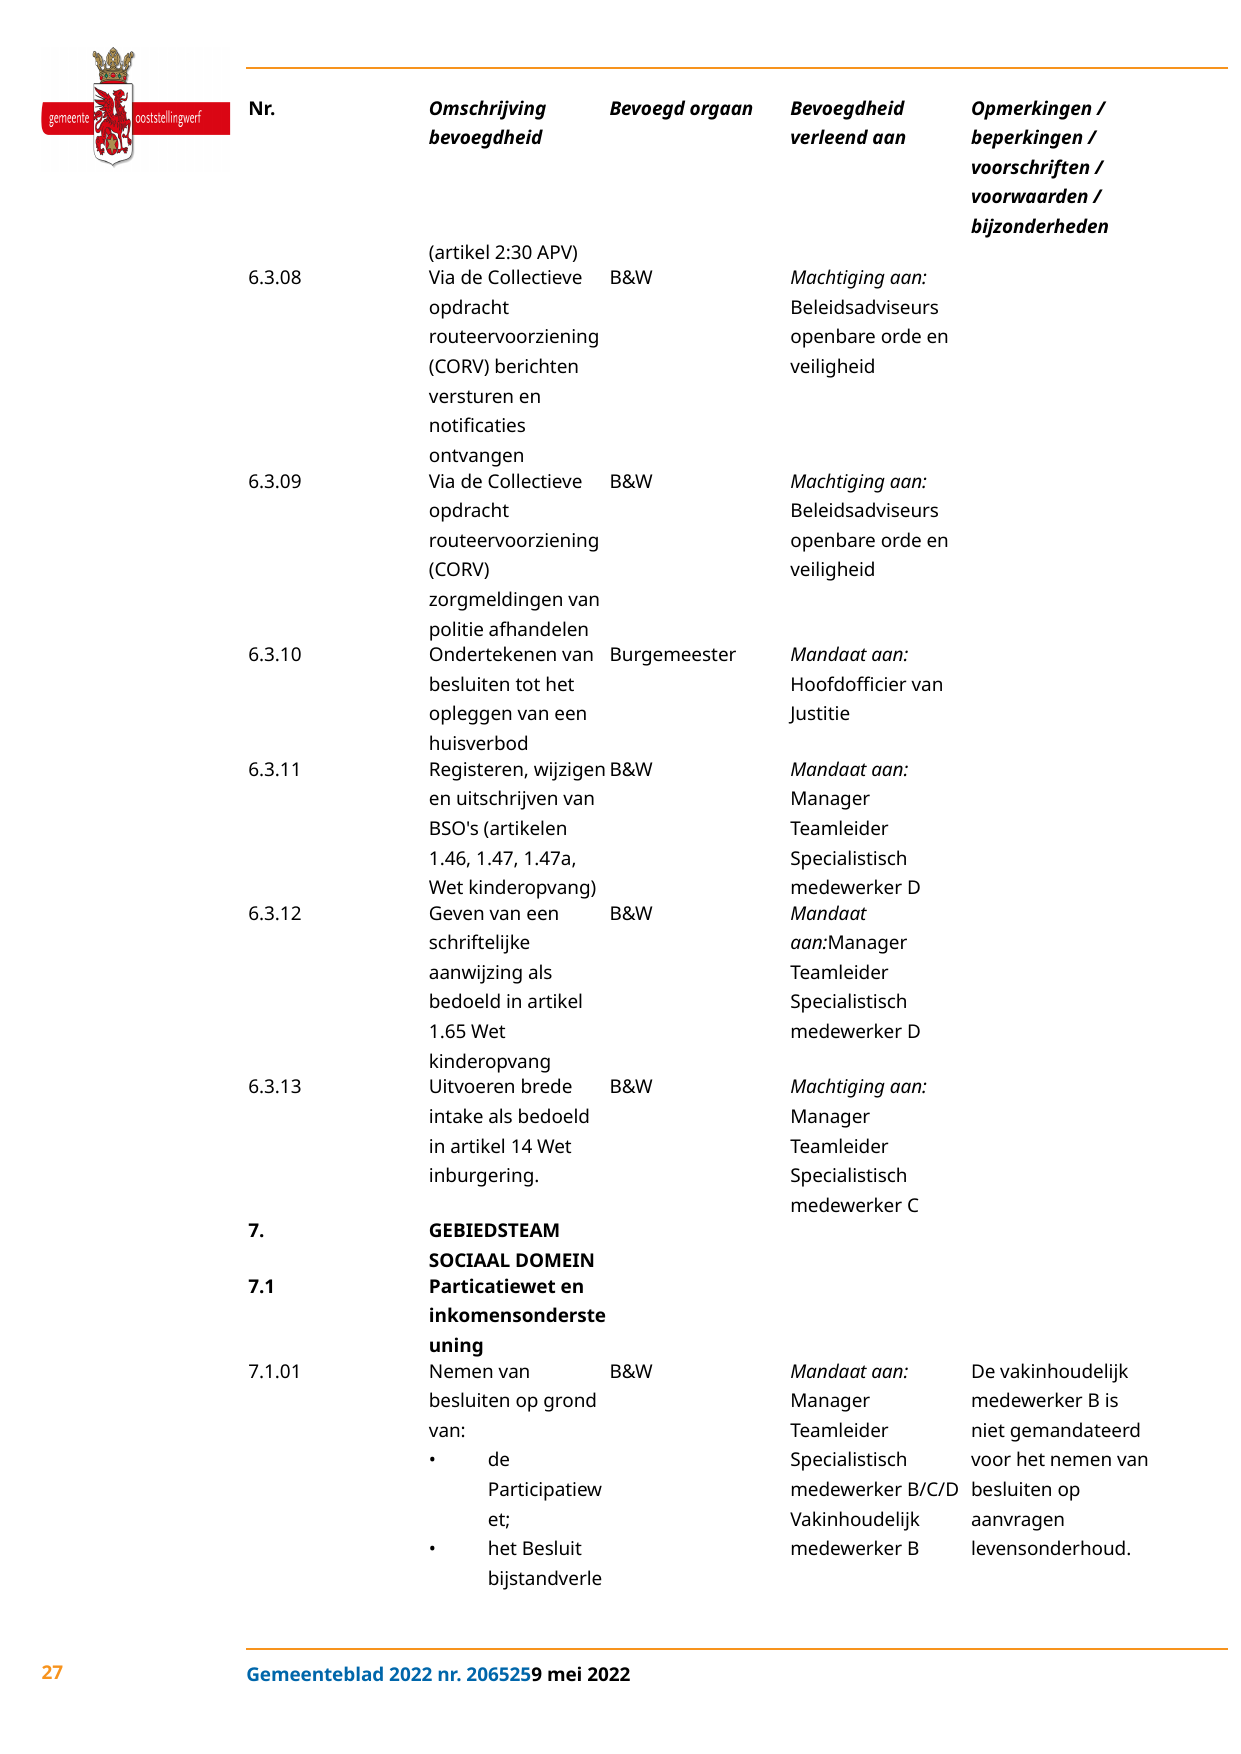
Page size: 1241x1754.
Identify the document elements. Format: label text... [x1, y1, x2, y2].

table_cell [609, 1218, 790, 1273]
table_cell B&W [609, 756, 790, 900]
table_cell Via de Collectieve opdracht routeervoorziening (CORV) zorgmeldingen van politie afhandelen [429, 468, 609, 641]
table_cell 6.3.12 [248, 900, 429, 1074]
table_header Nr. [248, 95, 429, 239]
table_cell B&W [609, 1074, 790, 1218]
table_cell B&W [609, 900, 790, 1074]
table_cell 6.3.10 [248, 641, 429, 756]
table_cell GEBIEDSTEAM SOCIAAL DOMEIN [429, 1218, 609, 1273]
table_cell [790, 239, 971, 264]
table_cell [971, 900, 1152, 1074]
table_header Bevoegdheid verleend aan [790, 95, 971, 239]
table_cell Particatiewet en inkomensondersteuning [429, 1273, 609, 1358]
table_cell 6.3.13 [248, 1074, 429, 1218]
table_cell Uitvoeren brede intake als bedoeld in artikel 14 Wet inburgering. [429, 1074, 609, 1218]
table_cell Geven van een schriftelijke aanwijzing als bedoeld in artikel 1.65 Wet kinderopvang [429, 900, 609, 1074]
table_cell 7.1 [248, 1273, 429, 1358]
table_cell B&W [609, 1358, 790, 1591]
table_cell 6.3.09 [248, 468, 429, 641]
table_cell [790, 1273, 971, 1358]
table_cell Machtiging aan: Beleidsadviseurs openbare orde en veiligheid [790, 468, 971, 641]
table_cell Mandaat aan:Manager Teamleider Specialistisch medewerker D [790, 900, 971, 1074]
table_cell [971, 641, 1152, 756]
table_cell [248, 239, 429, 264]
picture [41, 47, 231, 172]
table_cell Mandaat aan: Manager Teamleider Specialistisch medewerker D [790, 756, 971, 900]
table_cell [790, 1218, 971, 1273]
table_cell [971, 1074, 1152, 1218]
table_cell [609, 239, 790, 264]
table_cell [971, 1218, 1152, 1273]
table_header Omschrijving bevoegdheid [429, 95, 609, 239]
table_cell 6.3.08 [248, 265, 429, 468]
table_cell Via de Collectieve opdracht routeervoorziening (CORV) berichten versturen en notificaties ontvangen [429, 265, 609, 468]
table_cell 6.3.11 [248, 756, 429, 900]
table_cell Machtiging aan: Beleidsadviseurs openbare orde en veiligheid [790, 265, 971, 468]
table_cell (artikel 2:30 APV) [429, 239, 609, 264]
table_cell Burgemeester [609, 641, 790, 756]
table_cell De vakinhoudelijk medewerker B is niet gemandateerd voor het nemen van besluiten op aanvragen levensonderhoud. [971, 1358, 1152, 1591]
table_cell [971, 468, 1152, 641]
table_cell Nemen van besluiten op grond van: de Participatiewet; het Besluit bijstandverle [429, 1358, 609, 1591]
table_cell Registeren, wijzigen en uitschrijven van BSO's (artikelen 1.46, 1.47, 1.47a, Wet kinderopvang) [429, 756, 609, 900]
table_header Bevoegd orgaan [609, 95, 790, 239]
table_cell 7. [248, 1218, 429, 1273]
table_cell B&W [609, 468, 790, 641]
table_cell 7.1.01 [248, 1358, 429, 1591]
table_cell Mandaat aan: Hoofdofficier van Justitie [790, 641, 971, 756]
table_cell [971, 756, 1152, 900]
table_cell [971, 265, 1152, 468]
table_cell Ondertekenen van besluiten tot het opleggen van een huisverbod [429, 641, 609, 756]
table_cell [971, 1273, 1152, 1358]
table_cell [971, 239, 1152, 264]
table_cell B&W [609, 265, 790, 468]
table_header Opmerkingen / beperkingen / voorschriften / voorwaarden / bijzonderheden [971, 95, 1152, 239]
table_cell Machtiging aan: Manager Teamleider Specialistisch medewerker C [790, 1074, 971, 1218]
table_cell Mandaat aan: Manager Teamleider Specialistisch medewerker B/C/D Vakinhoudelijk medewerker B [790, 1358, 971, 1591]
table_cell [609, 1273, 790, 1358]
